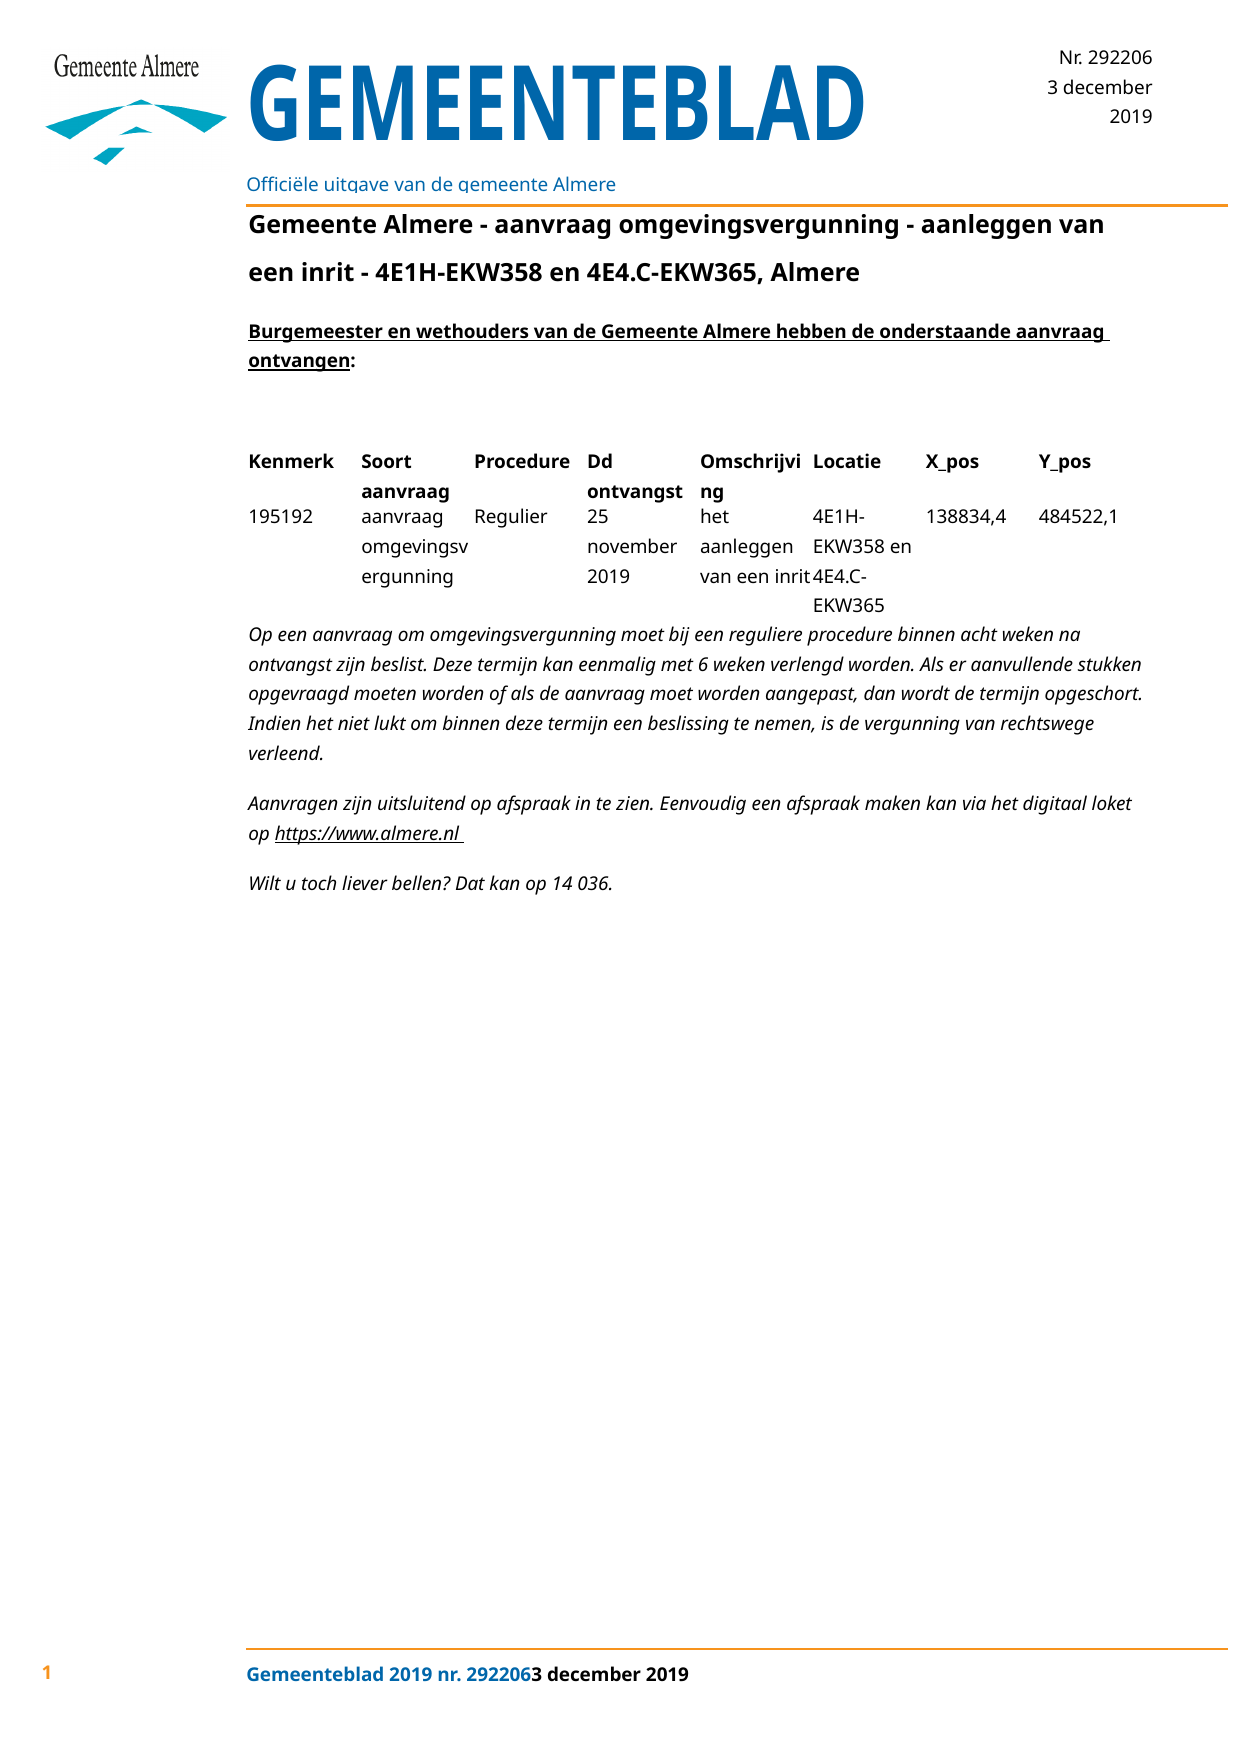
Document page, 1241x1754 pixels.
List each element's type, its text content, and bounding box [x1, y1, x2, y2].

table_header Locatie [813, 449, 926, 504]
text Wilt u toch liever bellen? Dat kan op 14 036. [248, 870, 1152, 896]
text Aanvragen zijn uitsluitend op afspraak in te zien. Eenvoudig een afspraak maken kan via het digitaal loket op https://www.almere.nl [248, 790, 1152, 846]
table_cell het aanleggen van een inrit [700, 504, 813, 618]
table_cell 195192 [248, 504, 361, 618]
picture [41, 47, 231, 172]
text Burgemeester en wethouders van de Gemeente Almere hebben de onderstaande aanvraag ontvangen: [248, 318, 1152, 373]
table_header Procedure [474, 449, 587, 504]
table_header Kenmerk [248, 449, 361, 504]
table_cell 138834,4 [926, 504, 1038, 618]
table_header Omschrijving [700, 449, 813, 504]
table_cell 25 november 2019 [587, 504, 700, 618]
table_cell Regulier [474, 504, 587, 618]
text Op een aanvraag om omgevingsvergunning moet bij een reguliere procedure binnen acht weken na ontvangst zijn beslist. Deze termijn kan eenmalig met 6 weken verlengd worden. Als er aanvullende stukken opgevraagd moeten worden of als de aanvraag moet worden aangepast, dan wordt de termijn opgeschort. Indien het niet lukt om binnen deze termijn een beslissing te nemen, is de vergunning van rechtswege verleend. [248, 621, 1152, 766]
table_cell aanvraag omgevingsvergunning [361, 504, 474, 618]
table_header Y_pos [1039, 449, 1152, 504]
table_header Soort aanvraag [361, 449, 474, 504]
text Gemeente Almere - aanvraag omgevingsvergunning - aanleggen van een inrit - 4E1H-EKW358 en 4E4.C-EKW365, Almere [248, 207, 1152, 288]
table_header X_pos [926, 449, 1038, 504]
table_header Dd ontvangst [587, 449, 700, 504]
table_cell 4E1H-EKW358 en 4E4.C-EKW365 [813, 504, 926, 618]
table_cell 484522,1 [1039, 504, 1152, 618]
